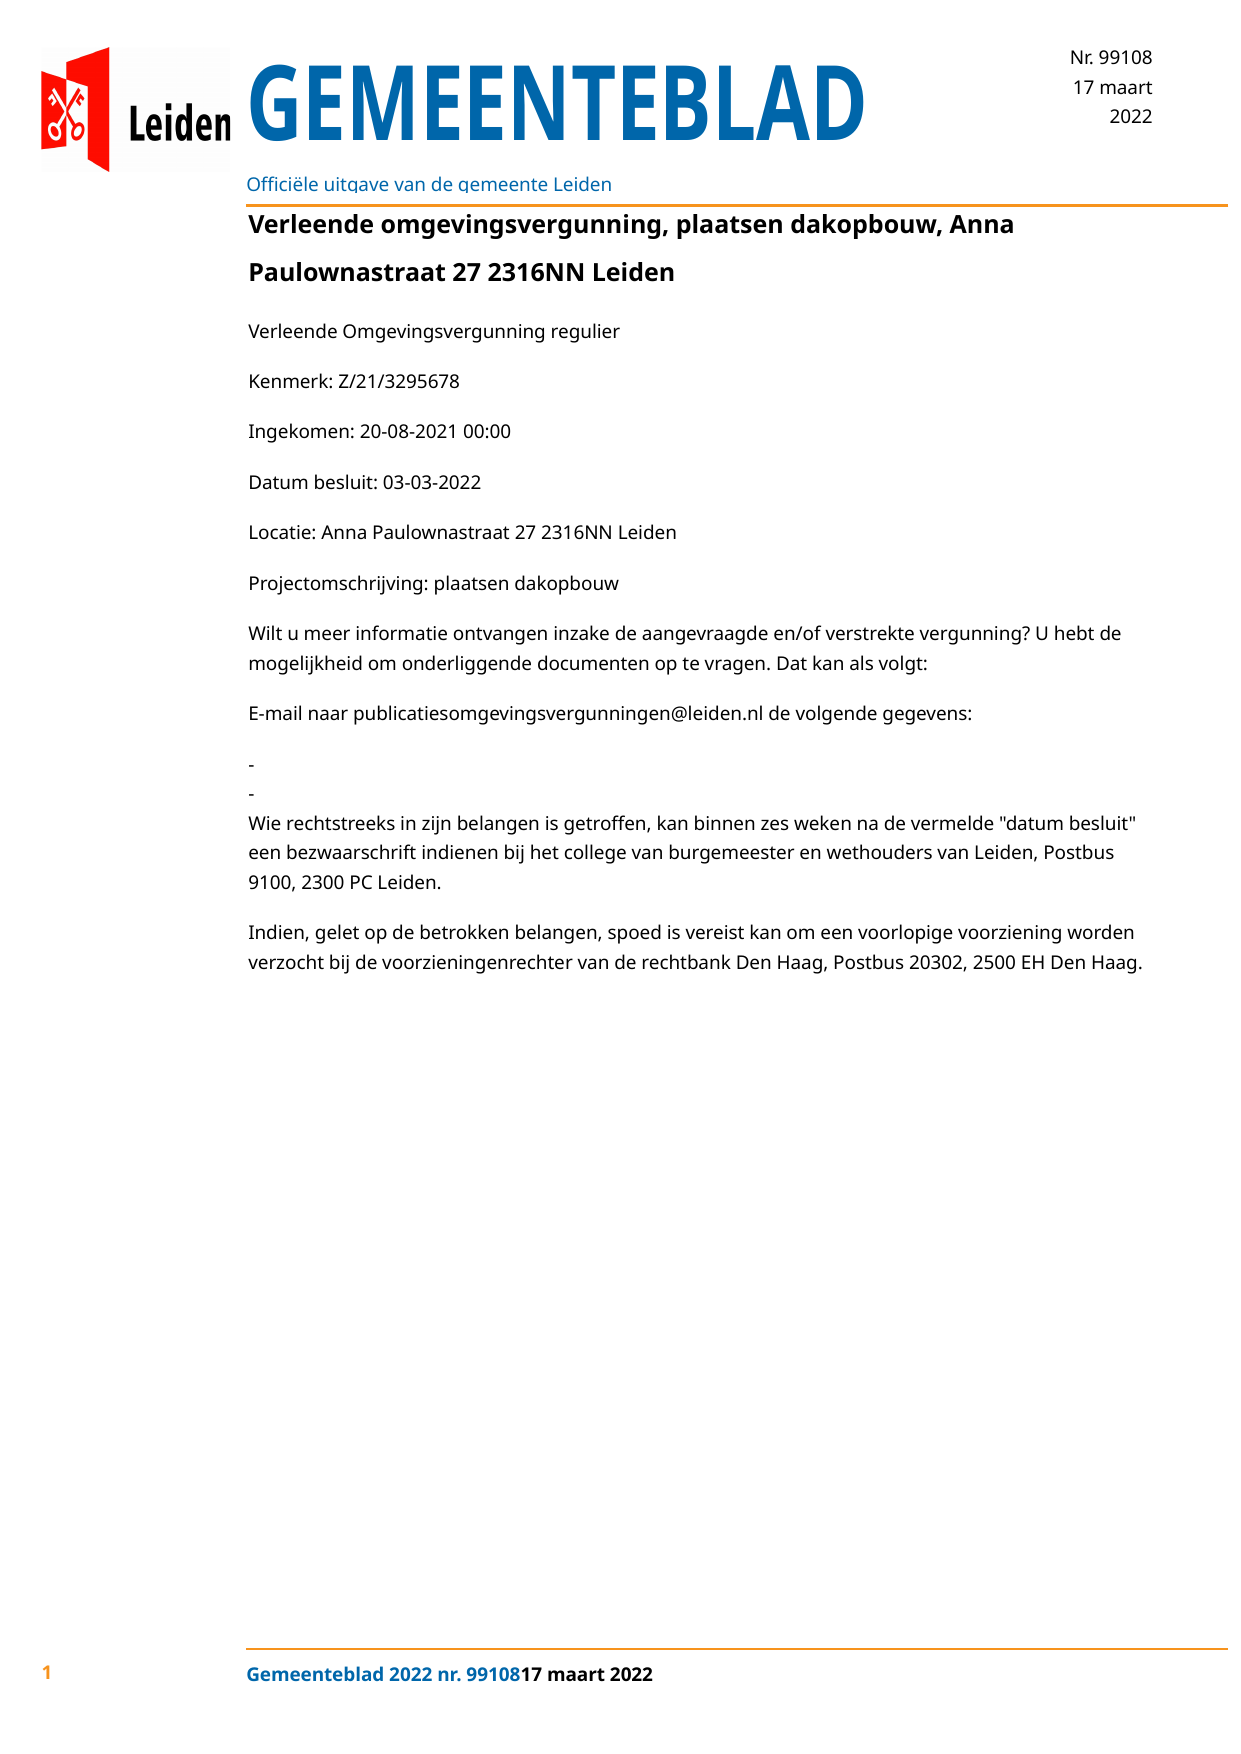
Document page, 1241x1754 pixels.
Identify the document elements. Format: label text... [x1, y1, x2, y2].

text Wilt u meer informatie ontvangen inzake de aangevraagde en/of verstrekte vergunning? U hebt de mogelijkheid om onderliggende documenten op te vragen. Dat kan als volgt: [248, 620, 1152, 676]
text E-mail naar publicatiesomgevingsvergunningen@leiden.nl de volgende gegevens: [248, 700, 1152, 726]
text Verleende omgevingsvergunning, plaatsen dakopbouw, Anna Paulownastraat 27 2316NN Leiden [248, 207, 1152, 288]
text Locatie: Anna Paulownastraat 27 2316NN Leiden [248, 519, 1152, 545]
text Ingekomen: 20-08-2021 00:00 [248, 419, 1152, 444]
text Kenmerk: Z/21/3295678 [248, 368, 1152, 394]
picture [41, 47, 231, 172]
text Wie rechtstreeks in zijn belangen is getroffen, kan binnen zes weken na de vermelde "datum besluit" een bezwaarschrift indienen bij het college van burgemeester en wethouders van Leiden, Postbus 9100, 2300 PC Leiden. [248, 810, 1152, 895]
text Verleende Omgevingsvergunning regulier [248, 318, 1152, 344]
text Indien, gelet op de betrokken belangen, spoed is vereist kan om een voorlopige voorziening worden verzocht bij de voorzieningenrechter van de rechtbank Den Haag, Postbus 20302, 2500 EH Den Haag. [248, 919, 1152, 975]
text Projectomschrijving: plaatsen dakopbouw [248, 570, 1152, 596]
text Datum besluit: 03-03-2022 [248, 469, 1152, 495]
